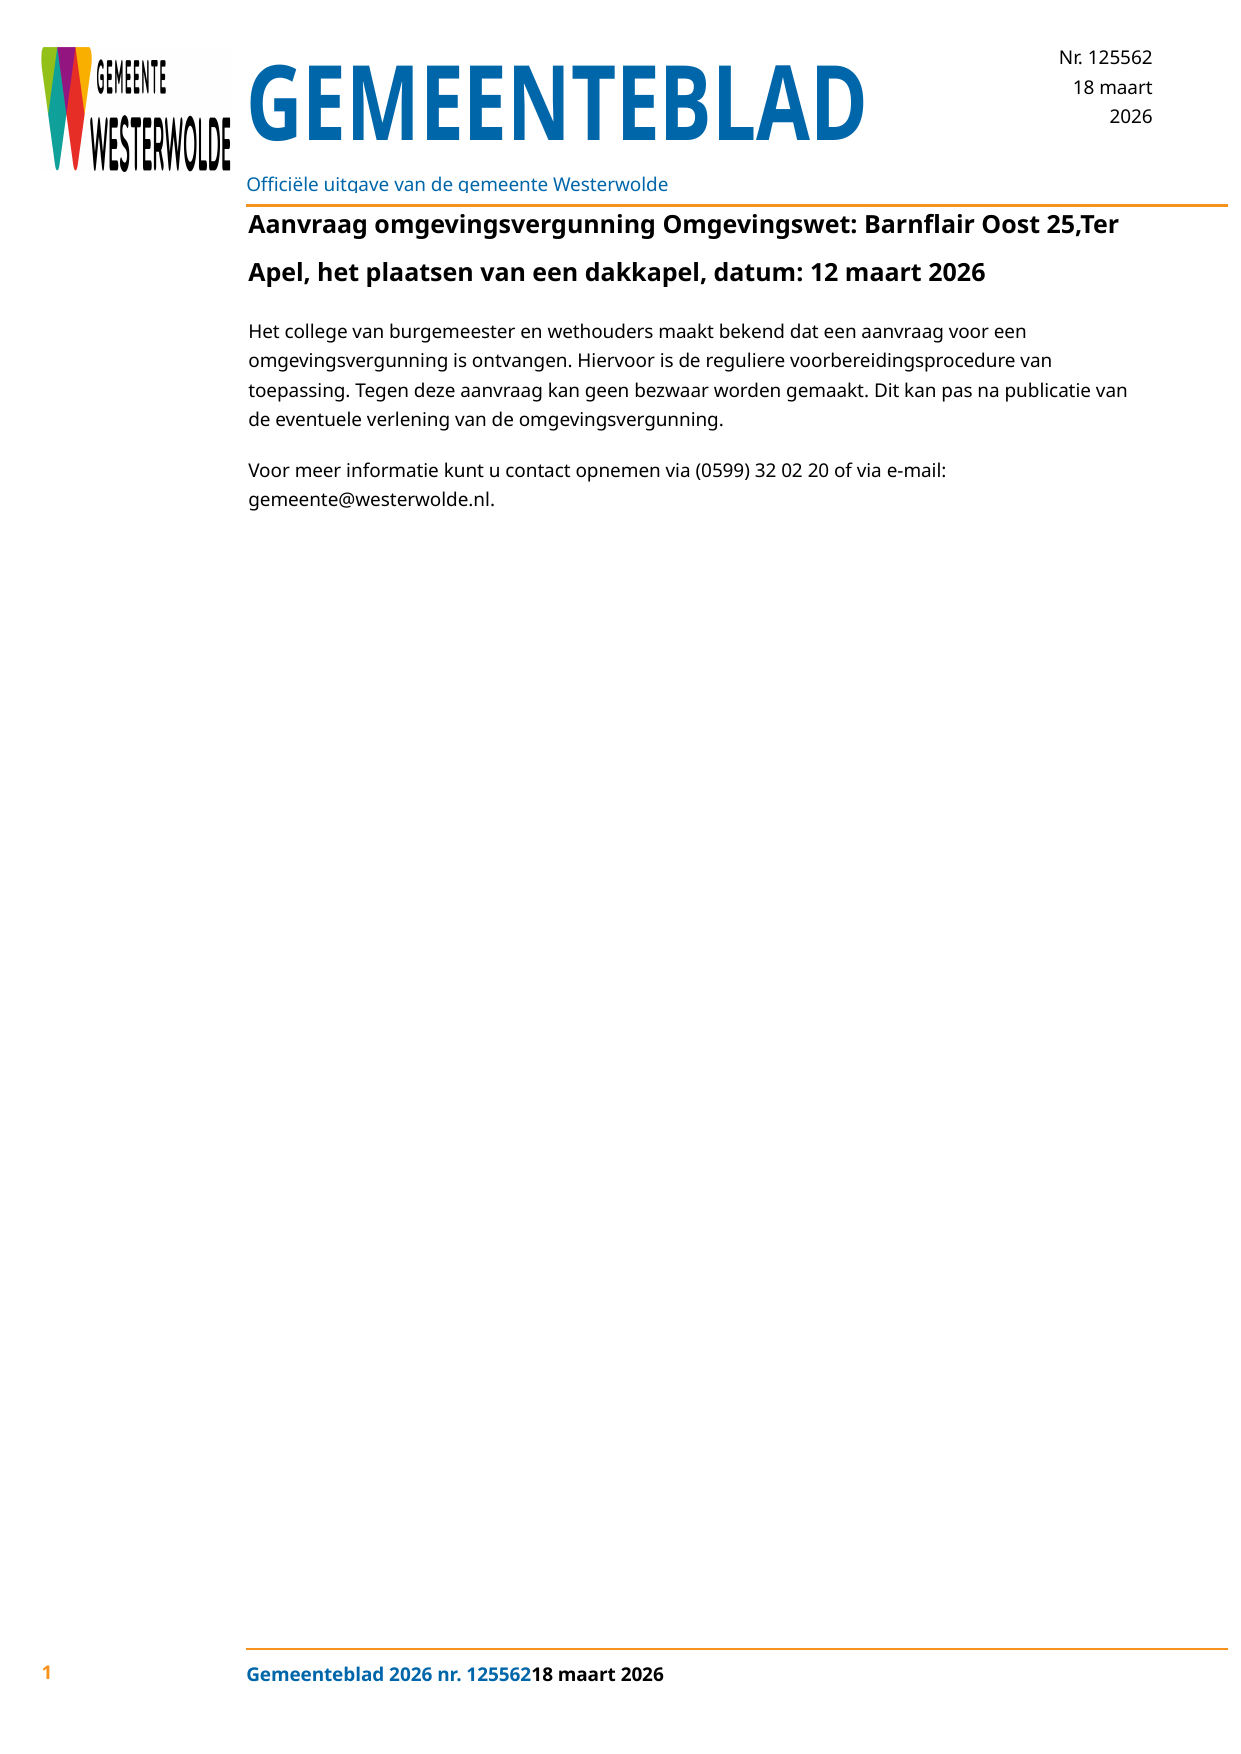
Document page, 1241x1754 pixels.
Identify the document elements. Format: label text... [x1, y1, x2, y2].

text Voor meer informatie kunt u contact opnemen via (0599) 32 02 20 of via e-mail: gemeente@westerwolde.nl. [248, 457, 1152, 512]
picture [41, 47, 231, 172]
text Het college van burgemeester en wethouders maakt bekend dat een aanvraag voor een omgevingsvergunning is ontvangen. Hiervoor is de reguliere voorbereidingsprocedure van toepassing. Tegen deze aanvraag kan geen bezwaar worden gemaakt. Dit kan pas na publicatie van de eventuele verlening van de omgevingsvergunning. [248, 318, 1152, 432]
text Aanvraag omgevingsvergunning Omgevingswet: Barnflair Oost 25,Ter Apel, het plaatsen van een dakkapel, datum: 12 maart 2026 [248, 207, 1152, 288]
